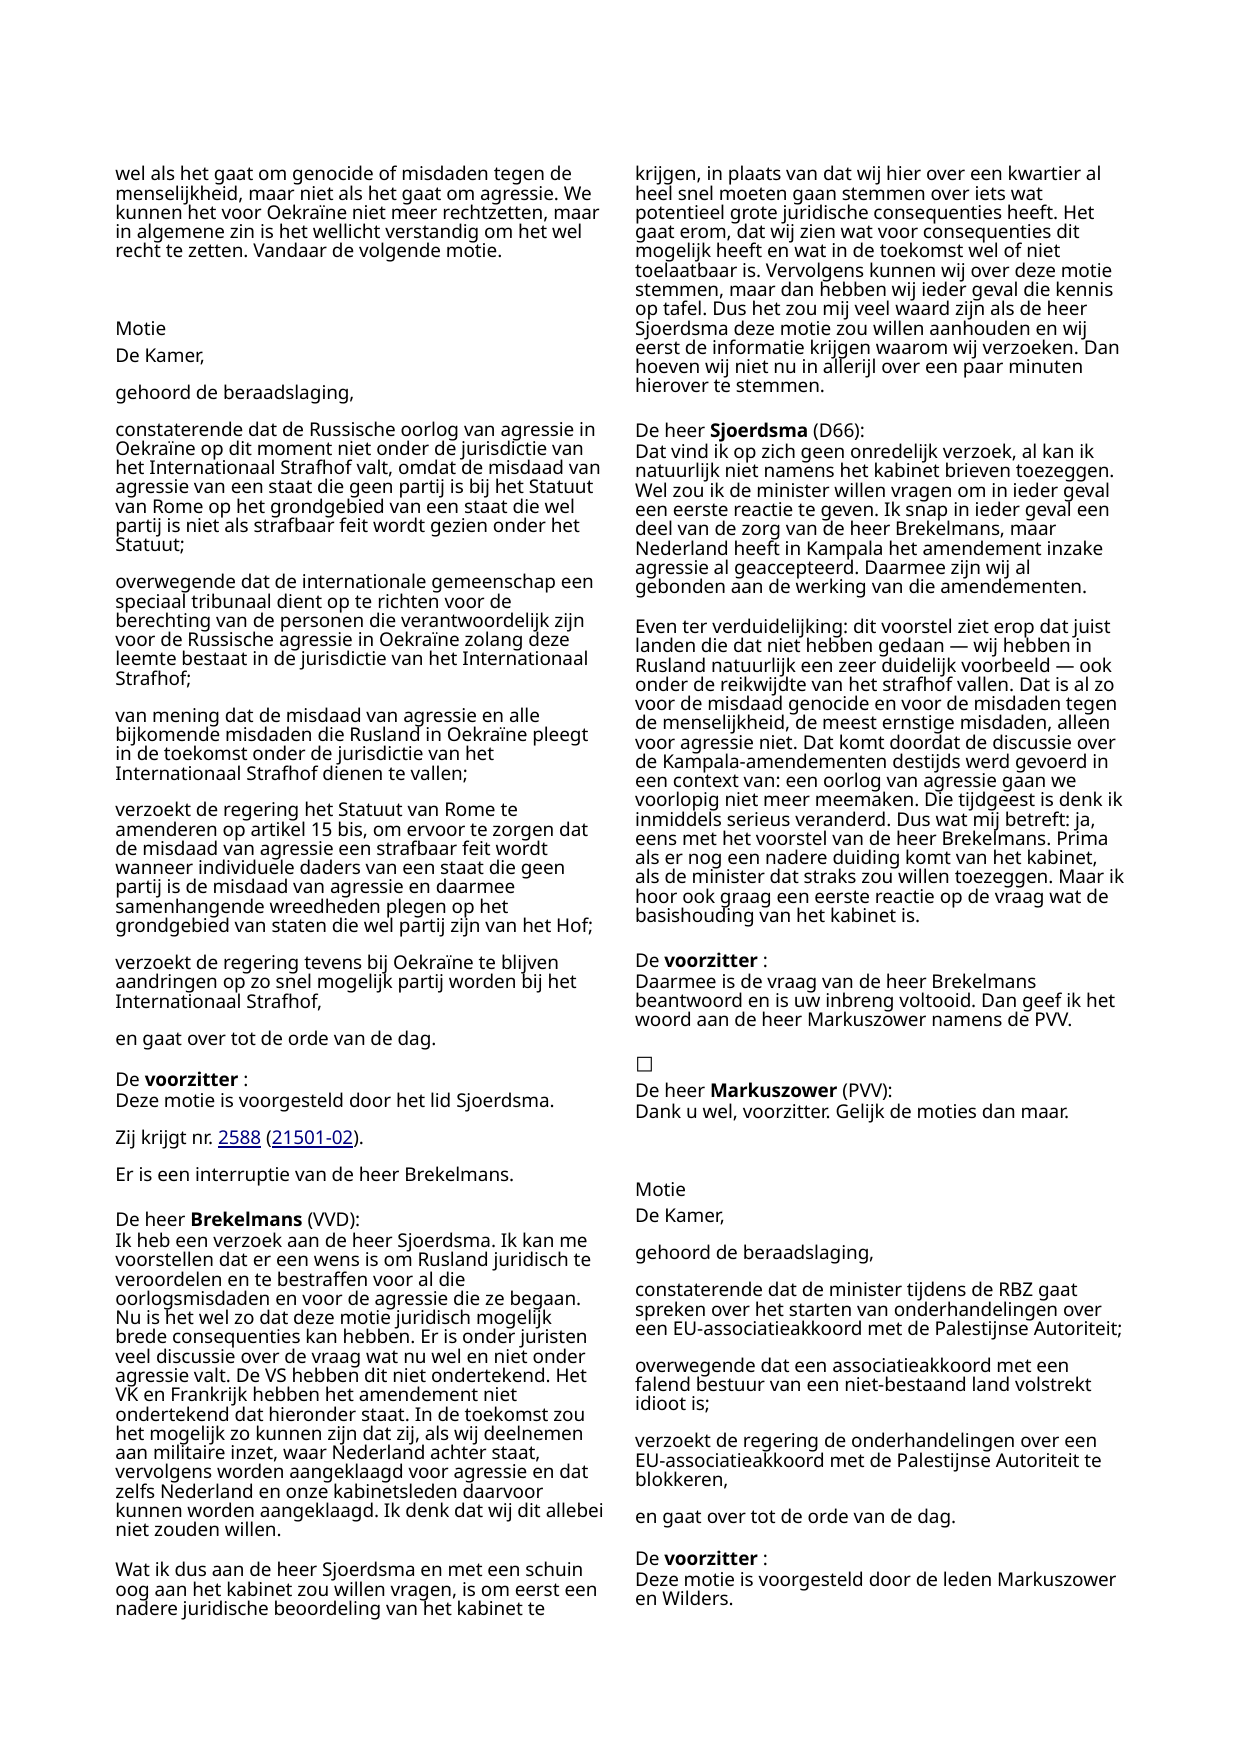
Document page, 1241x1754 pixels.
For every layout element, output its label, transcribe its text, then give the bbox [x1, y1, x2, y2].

text gehoord de beraadslaging, [635, 1244, 1125, 1264]
text Zij krijgt nr. 2588 (21501-02). [115, 1129, 605, 1148]
text De heer Sjoerdsma (D66): [635, 417, 1125, 443]
text verzoekt de regering het Statuut van Rome te amenderen op artikel 15 bis, om ervoor te zorgen dat de misdaad van agressie een strafbaar feit wordt wanneer individuele daders van een staat die geen partij is de misdaad van agressie en daarmee samenhangende wreedheden plegen op het grondgebied van staten die wel partij zijn van het Hof; [115, 801, 605, 936]
text De voorzitter : [635, 1545, 1125, 1571]
text De heer Markuszower (PVV): [635, 1077, 1125, 1103]
text Daarmee is de vraag van de heer Brekelmans beantwoord en is uw inbreng voltooid. Dan geef ik het woord aan de heer Markuszower namens de PVV. [635, 973, 1125, 1031]
text Deze motie is voorgesteld door het lid Sjoerdsma. [115, 1092, 605, 1112]
text verzoekt de regering de onderhandelingen over een EU-associatieakkoord met de Palestijnse Autoriteit te blokkeren, [635, 1432, 1125, 1490]
text Wat ik dus aan de heer Sjoerdsma en met een schuin oog aan het kabinet zou willen vragen, is om eerst een nadere juridische beoordeling van het kabinet te [115, 1561, 605, 1619]
text De voorzitter : [635, 947, 1125, 973]
text en gaat over tot de orde van de dag. [115, 1029, 605, 1049]
text De heer Brekelmans (VVD): [115, 1206, 605, 1232]
text en gaat over tot de orde van de dag. [635, 1508, 1125, 1527]
text De voorzitter : [115, 1067, 605, 1092]
text De Kamer, [635, 1207, 1125, 1227]
text Deze motie is voorgesteld door de leden Markuszower en Wilders. [635, 1571, 1125, 1609]
text Dat vind ik op zich geen onredelijk verzoek, al kan ik natuurlijk niet namens het kabinet brieven toezeggen. Wel zou ik de minister willen vragen om in ieder geval een eerste reactie te geven. Ik snap in ieder geval een deel van de zorg van de heer Brekelmans, maar Nederland heeft in Kampala het amendement inzake agressie al geaccepteerd. Daarmee zijn wij al gebonden aan de werking van die amendementen. [635, 443, 1125, 597]
text Motie [115, 315, 605, 341]
text overwegende dat een associatieakkoord met een falend bestuur van een niet-bestaand land volstrekt idioot is; [635, 1357, 1125, 1415]
text verzoekt de regering tevens bij Oekraïne te blijven aandringen op zo snel mogelijk partij worden bij het Internationaal Strafhof, [115, 954, 605, 1012]
text Ik heb een verzoek aan de heer Sjoerdsma. Ik kan me voorstellen dat er een wens is om Rusland juridisch te veroordelen en te bestraffen voor al die oorlogsmisdaden en voor de agressie die ze begaan. Nu is het wel zo dat deze motie juridisch mogelijk brede consequenties kan hebben. Er is onder juristen veel discussie over de vraag wat nu wel en niet onder agressie valt. De VS hebben dit niet ondertekend. Het VK en Frankrijk hebben het amendement niet ondertekend dat hieronder staat. In de toekomst zou het mogelijk zo kunnen zijn dat zij, als wij deelnemen aan militaire inzet, waar Nederland achter staat, vervolgens worden aangeklaagd voor agressie en dat zelfs Nederland en onze kabinetsleden daarvoor kunnen worden aangeklaagd. Ik denk dat wij dit allebei niet zouden willen. [115, 1232, 605, 1541]
text ⬜ [635, 1052, 1125, 1077]
text Er is een interruptie van de heer Brekelmans. [115, 1166, 605, 1186]
text constaterende dat de Russische oorlog van agressie in Oekraïne op dit moment niet onder de jurisdictie van het Internationaal Strafhof valt, omdat de misdaad van agressie van een staat die geen partij is bij het Statuut van Rome op het grondgebied van een staat die wel partij is niet als strafbaar feit wordt gezien onder het Statuut; [115, 421, 605, 556]
text krijgen, in plaats van dat wij hier over een kwartier al heel snel moeten gaan stemmen over iets wat potentieel grote juridische consequenties heeft. Het gaat erom, dat wij zien wat voor consequenties dit mogelijk heeft en wat in de toekomst wel of niet toelaatbaar is. Vervolgens kunnen wij over deze motie stemmen, maar dan hebben wij ieder geval die kennis op tafel. Dus het zou mij veel waard zijn als de heer Sjoerdsma deze motie zou willen aanhouden en wij eerst de informatie krijgen waarom wij verzoeken. Dan hoeven wij niet nu in allerijl over een paar minuten hierover te stemmen. [635, 165, 1125, 397]
text Dank u wel, voorzitter. Gelijk de moties dan maar. [635, 1103, 1125, 1122]
text overwegende dat de internationale gemeenschap een speciaal tribunaal dient op te richten voor de berechting van de personen die verantwoordelijk zijn voor de Russische agressie in Oekraïne zolang deze leemte bestaat in de jurisdictie van het Internationaal Strafhof; [115, 573, 605, 689]
text gehoord de beraadslaging, [115, 384, 605, 403]
text van mening dat de misdaad van agressie en alle bijkomende misdaden die Rusland in Oekraïne pleegt in de toekomst onder de jurisdictie van het Internationaal Strafhof dienen te vallen; [115, 707, 605, 784]
text Motie [635, 1176, 1125, 1201]
text wel als het gaat om genocide of misdaden tegen de menselijkheid, maar niet als het gaat om agressie. We kunnen het voor Oekraïne niet meer rechtzetten, maar in algemene zin is het wellicht verstandig om het wel recht te zetten. Vandaar de volgende motie. [115, 165, 605, 262]
text De Kamer, [115, 347, 605, 366]
text constaterende dat de minister tijdens de RBZ gaat spreken over het starten van onderhandelingen over een EU-associatieakkoord met de Palestijnse Autoriteit; [635, 1281, 1125, 1339]
text Even ter verduidelijking: dit voorstel ziet erop dat juist landen die dat niet hebben gedaan — wij hebben in Rusland natuurlijk een zeer duidelijk voorbeeld — ook onder de reikwijdte van het strafhof vallen. Dat is al zo voor de misdaad genocide en voor de misdaden tegen de menselijkheid, de meest ernstige misdaden, alleen voor agressie niet. Dat komt doordat de discussie over de Kampala-amendementen destijds werd gevoerd in een context van: een oorlog van agressie gaan we voorlopig niet meer meemaken. Die tijdgeest is denk ik inmiddels serieus veranderd. Dus wat mij betreft: ja, eens met het voorstel van de heer Brekelmans. Prima als er nog een nadere duiding komt van het kabinet, als de minister dat straks zou willen toezeggen. Maar ik hoor ook graag een eerste reactie op de vraag wat de basishouding van het kabinet is. [635, 618, 1125, 926]
